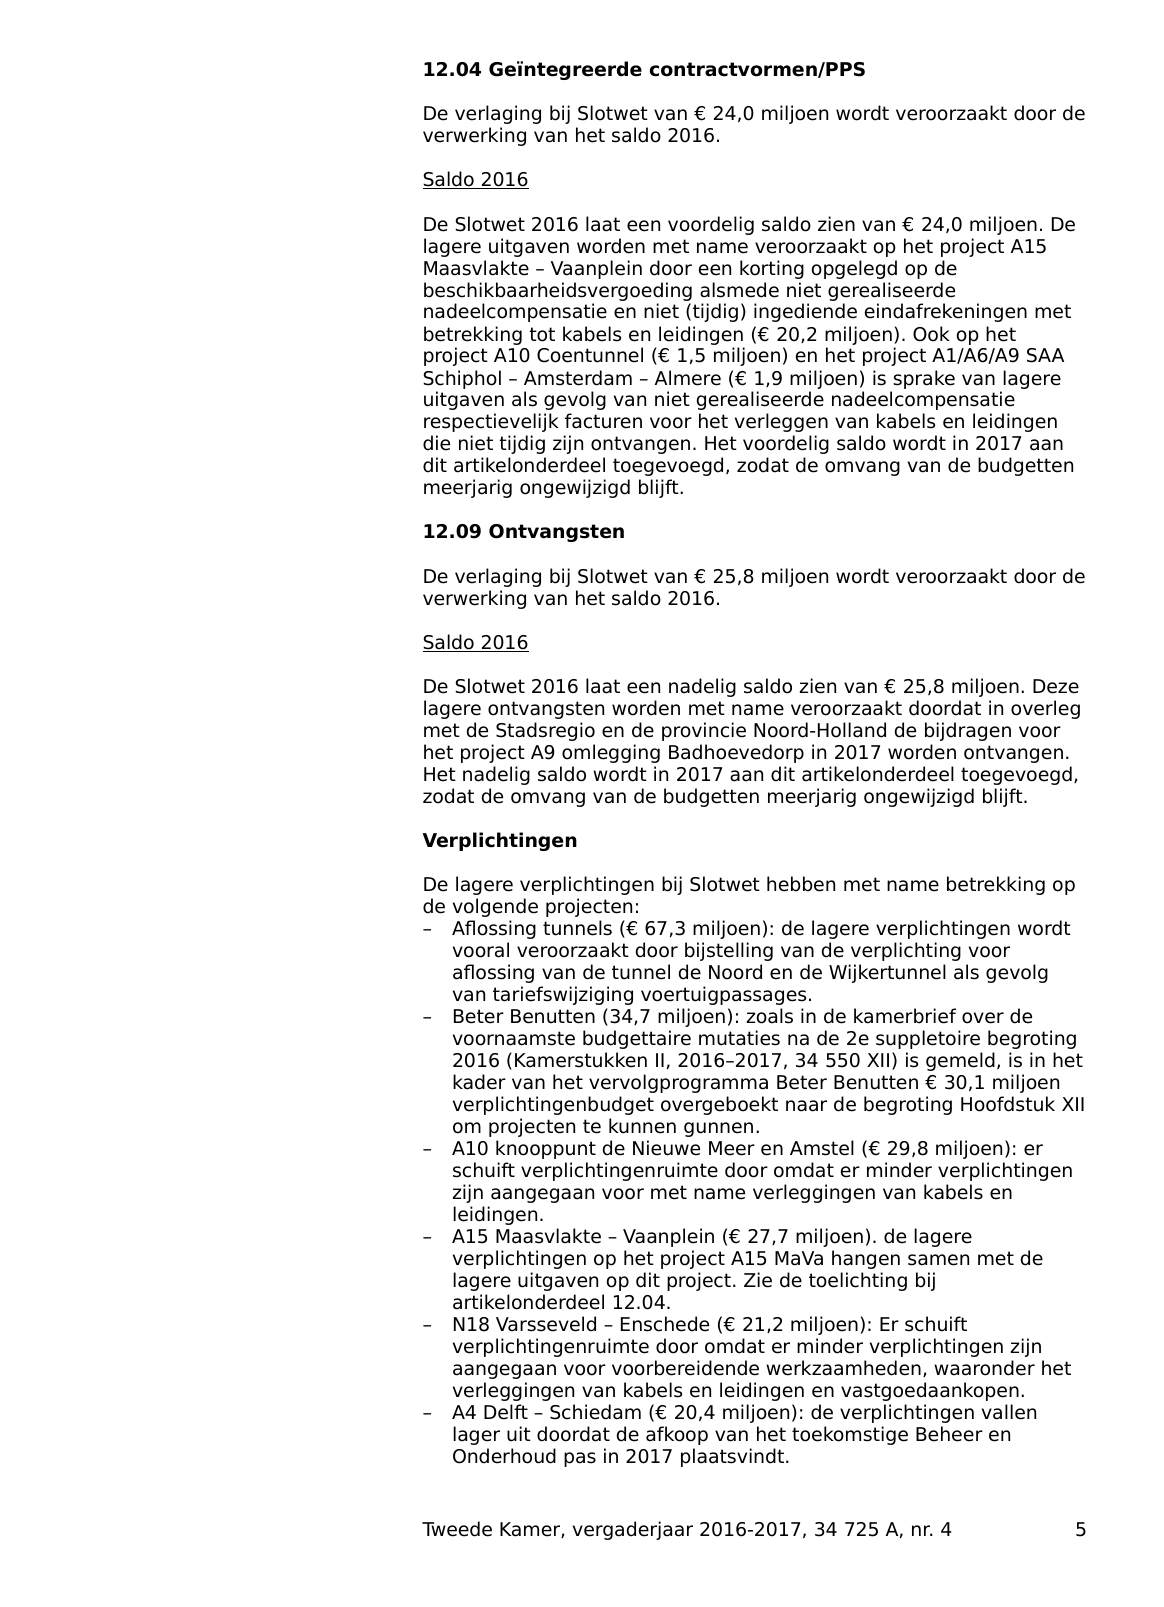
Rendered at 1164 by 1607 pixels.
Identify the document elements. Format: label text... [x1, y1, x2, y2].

text – Beter Benutten (34,7 miljoen): zoals in de kamerbrief over de voornaamste budgettaire mutaties na de 2e suppletoire begroting 2016 (Kamerstukken II, 2016–2017, 34 550 XII) is gemeld, is in het kader van het vervolgprogramma Beter Benutten € 30,1 miljoen verplichtingenbudget overgeboekt naar de begroting Hoofdstuk XII om projecten te kunnen gunnen. [422, 1006, 1087, 1138]
subtitle 12.04 Geïntegreerde contractvormen/PPS [422, 59, 1087, 81]
text De verlaging bij Slotwet van € 24,0 miljoen wordt veroorzaakt door de verwerking van het saldo 2016. [422, 103, 1087, 147]
subtitle Verplichtingen [422, 830, 1087, 852]
text – A10 knooppunt de Nieuwe Meer en Amstel (€ 29,8 miljoen): er schuift verplichtingenruimte door omdat er minder verplichtingen zijn aangegaan voor met name verleggingen van kabels en leidingen. [422, 1138, 1087, 1226]
text De verlaging bij Slotwet van € 25,8 miljoen wordt veroorzaakt door de verwerking van het saldo 2016. [422, 566, 1087, 609]
subtitle Saldo 2016 [422, 632, 1087, 654]
text – Aflossing tunnels (€ 67,3 miljoen): de lagere verplichtingen wordt vooral veroorzaakt door bijstelling van de verplichting voor aflossing van de tunnel de Noord en de Wijkertunnel als gevolg van tariefswijziging voertuigpassages. [422, 918, 1087, 1006]
subtitle Saldo 2016 [422, 169, 1087, 191]
text De lagere verplichtingen bij Slotwet hebben met name betrekking op de volgende projecten: [422, 874, 1087, 918]
text – A15 Maasvlakte – Vaanplein (€ 27,7 miljoen). de lagere verplichtingen op het project A15 MaVa hangen samen met de lagere uitgaven op dit project. Zie de toelichting bij artikelonderdeel 12.04. [422, 1226, 1087, 1314]
text De Slotwet 2016 laat een voordelig saldo zien van € 24,0 miljoen. De lagere uitgaven worden met name veroorzaakt op het project A15 Maasvlakte – Vaanplein door een korting opgelegd op de beschikbaarheidsvergoeding alsmede niet gerealiseerde nadeelcompensatie en niet (tijdig) ingediende eindafrekeningen met betrekking tot kabels en leidingen (€ 20,2 miljoen). Ook op het project A10 Coentunnel (€ 1,5 miljoen) en het project A1/A6/A9 SAA Schiphol – Amsterdam – Almere (€ 1,9 miljoen) is sprake van lagere uitgaven als gevolg van niet gerealiseerde nadeelcompensatie respectievelijk facturen voor het verleggen van kabels en leidingen die niet tijdig zijn ontvangen. Het voordelig saldo wordt in 2017 aan dit artikelonderdeel toegevoegd, zodat de omvang van de budgetten meerjarig ongewijzigd blijft. [422, 213, 1087, 499]
text – A4 Delft – Schiedam (€ 20,4 miljoen): de verplichtingen vallen lager uit doordat de afkoop van het toekomstige Beheer en Onderhoud pas in 2017 plaatsvindt. [422, 1402, 1087, 1468]
text – N18 Varsseveld – Enschede (€ 21,2 miljoen): Er schuift verplichtingenruimte door omdat er minder verplichtingen zijn aangegaan voor voorbereidende werkzaamheden, waaronder het verleggingen van kabels en leidingen en vastgoedaankopen. [422, 1314, 1087, 1402]
subtitle 12.09 Ontvangsten [422, 521, 1087, 543]
text De Slotwet 2016 laat een nadelig saldo zien van € 25,8 miljoen. Deze lagere ontvangsten worden met name veroorzaakt doordat in overleg met de Stadsregio en de provincie Noord-Holland de bijdragen voor het project A9 omlegging Badhoevedorp in 2017 worden ontvangen. Het nadelig saldo wordt in 2017 aan dit artikelonderdeel toegevoegd, zodat de omvang van de budgetten meerjarig ongewijzigd blijft. [422, 676, 1087, 808]
